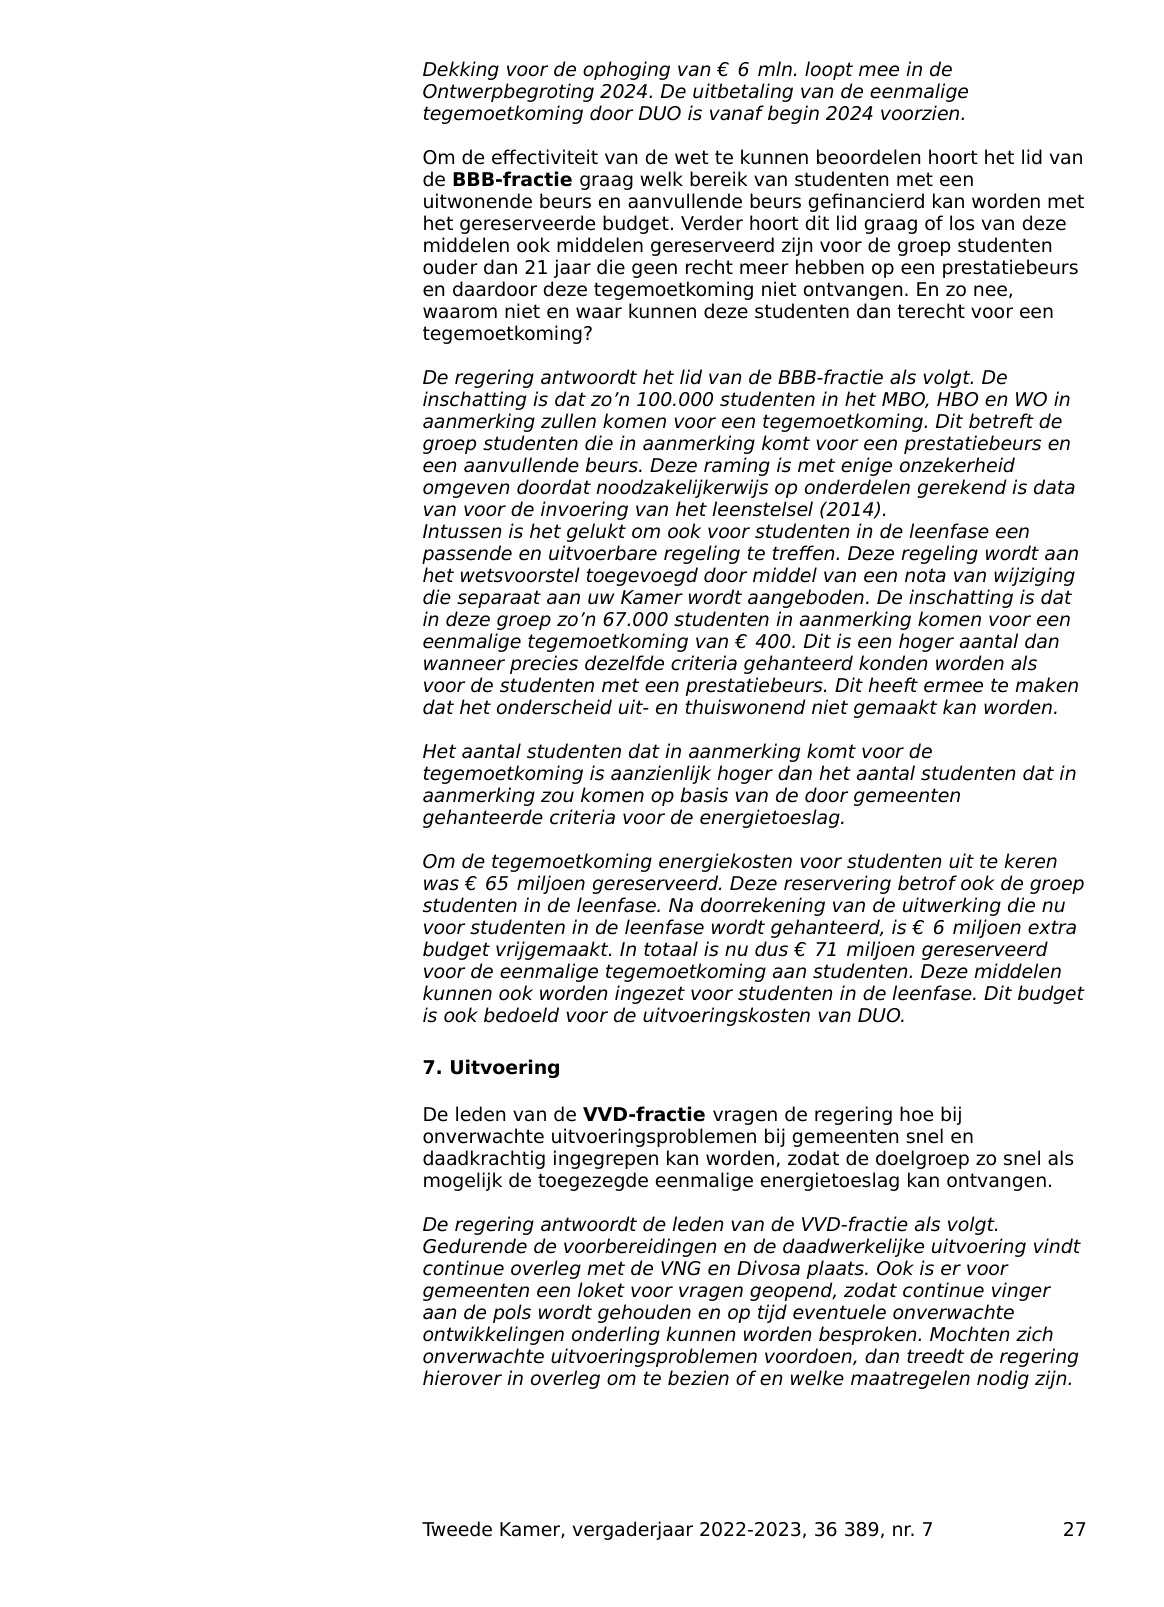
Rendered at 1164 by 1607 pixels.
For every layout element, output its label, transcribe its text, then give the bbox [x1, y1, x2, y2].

text Om de tegemoetkoming energiekosten voor studenten uit te keren was € 65 miljoen gereserveerd. Deze reservering betrof ook de groep studenten in de leenfase. Na doorrekening van de uitwerking die nu voor studenten in de leenfase wordt gehanteerd, is € 6 miljoen extra budget vrijgemaakt. In totaal is nu dus € 71 miljoen gereserveerd voor de eenmalige tegemoetkoming aan studenten. Deze middelen kunnen ook worden ingezet voor studenten in de leenfase. Dit budget is ook bedoeld voor de uitvoeringskosten van DUO. [422, 851, 1087, 1027]
text De regering antwoordt de leden van de VVD-fractie als volgt. Gedurende de voorbereidingen en de daadwerkelijke uitvoering vindt continue overleg met de VNG en Divosa plaats. Ook is er voor gemeenten een loket voor vragen geopend, zodat continue vinger aan de pols wordt gehouden en op tijd eventuele onverwachte ontwikkelingen onderling kunnen worden besproken. Mochten zich onverwachte uitvoeringsproblemen voordoen, dan treedt de regering hierover in overleg om te bezien of en welke maatregelen nodig zijn. [422, 1214, 1087, 1390]
subtitle 7. Uitvoering [422, 1057, 1087, 1079]
text De regering antwoordt het lid van de BBB-fractie als volgt. De inschatting is dat zo’n 100.000 studenten in het MBO, HBO en WO in aanmerking zullen komen voor een tegemoetkoming. Dit betreft de groep studenten die in aanmerking komt voor een prestatiebeurs en een aanvullende beurs. Deze raming is met enige onzekerheid omgeven doordat noodzakelijkerwijs op onderdelen gerekend is data van voor de invoering van het leenstelsel (2014). [422, 367, 1087, 521]
text Het aantal studenten dat in aanmerking komt voor de tegemoetkoming is aanzienlijk hoger dan het aantal studenten dat in aanmerking zou komen op basis van de door gemeenten gehanteerde criteria voor de energietoeslag. [422, 741, 1087, 829]
text Intussen is het gelukt om ook voor studenten in de leenfase een passende en uitvoerbare regeling te treffen. Deze regeling wordt aan het wetsvoorstel toegevoegd door middel van een nota van wijziging die separaat aan uw Kamer wordt aangeboden. De inschatting is dat in deze groep zo’n 67.000 studenten in aanmerking komen voor een eenmalige tegemoetkoming van € 400. Dit is een hoger aantal dan wanneer precies dezelfde criteria gehanteerd konden worden als voor de studenten met een prestatiebeurs. Dit heeft ermee te maken dat het onderscheid uit- en thuiswonend niet gemaakt kan worden. [422, 521, 1087, 719]
text De leden van de VVD-fractie vragen de regering hoe bij onverwachte uitvoeringsproblemen bij gemeenten snel en daadkrachtig ingegrepen kan worden, zodat de doelgroep zo snel als mogelijk de toegezegde eenmalige energietoeslag kan ontvangen. [422, 1104, 1087, 1192]
text Dekking voor de ophoging van € 6 mln. loopt mee in de Ontwerpbegroting 2024. De uitbetaling van de eenmalige tegemoetkoming door DUO is vanaf begin 2024 voorzien. [422, 59, 1087, 125]
text Om de effectiviteit van de wet te kunnen beoordelen hoort het lid van de BBB-fractie graag welk bereik van studenten met een uitwonende beurs en aanvullende beurs gefinancierd kan worden met het gereserveerde budget. Verder hoort dit lid graag of los van deze middelen ook middelen gereserveerd zijn voor de groep studenten ouder dan 21 jaar die geen recht meer hebben op een prestatiebeurs en daardoor deze tegemoetkoming niet ontvangen. En zo nee, waarom niet en waar kunnen deze studenten dan terecht voor een tegemoetkoming? [422, 147, 1087, 345]
